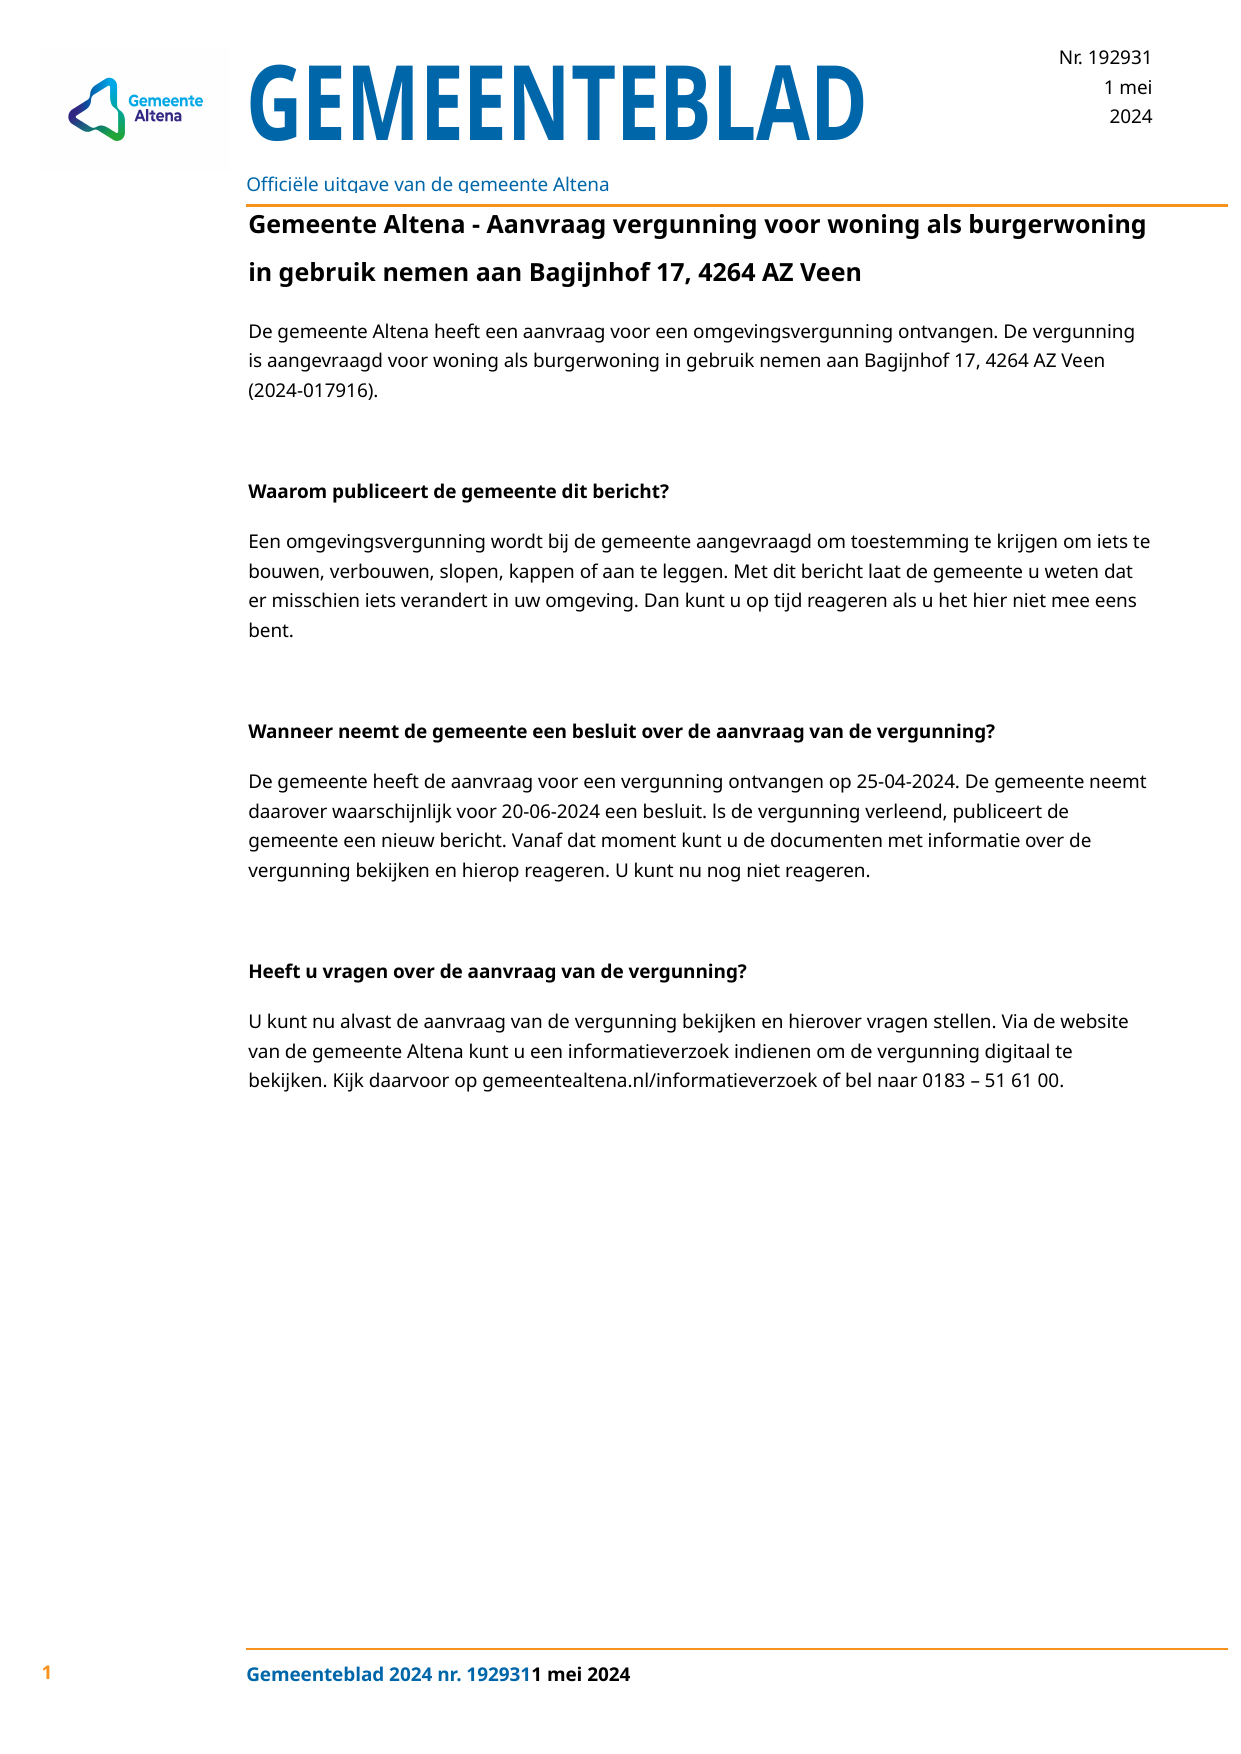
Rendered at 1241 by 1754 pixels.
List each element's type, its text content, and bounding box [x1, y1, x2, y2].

text Waarom publiceert de gemeente dit bericht? [248, 478, 1152, 504]
text Een omgevingsvergunning wordt bij de gemeente aangevraagd om toestemming te krijgen om iets te bouwen, verbouwen, slopen, kappen of aan te leggen. Met dit bericht laat de gemeente u weten dat er misschien iets verandert in uw omgeving. Dan kunt u op tijd reageren als u het hier niet mee eens bent. [248, 528, 1152, 643]
text De gemeente Altena heeft een aanvraag voor een omgevingsvergunning ontvangen. De vergunning is aangevraagd voor woning als burgerwoning in gebruik nemen aan Bagijnhof 17, 4264 AZ Veen (2024-017916). [248, 318, 1152, 403]
text U kunt nu alvast de aanvraag van de vergunning bekijken en hierover vragen stellen. Via de website van de gemeente Altena kunt u een informatieverzoek indienen om de vergunning digitaal te bekijken. Kijk daarvoor op gemeentealtena.nl/informatieverzoek of bel naar 0183 – 51 61 00. [248, 1008, 1152, 1093]
text Gemeente Altena - Aanvraag vergunning voor woning als burgerwoning in gebruik nemen aan Bagijnhof 17, 4264 AZ Veen [248, 207, 1152, 288]
picture [41, 47, 231, 172]
text Wanneer neemt de gemeente een besluit over de aanvraag van de vergunning? [248, 718, 1152, 744]
text Heeft u vragen over de aanvraag van de vergunning? [248, 958, 1152, 984]
text De gemeente heeft de aanvraag voor een vergunning ontvangen op 25-04-2024. De gemeente neemt daarover waarschijnlijk voor 20-06-2024 een besluit. ls de vergunning verleend, publiceert de gemeente een nieuw bericht. Vanaf dat moment kunt u de documenten met informatie over de vergunning bekijken en hierop reageren. U kunt nu nog niet reageren. [248, 768, 1152, 883]
